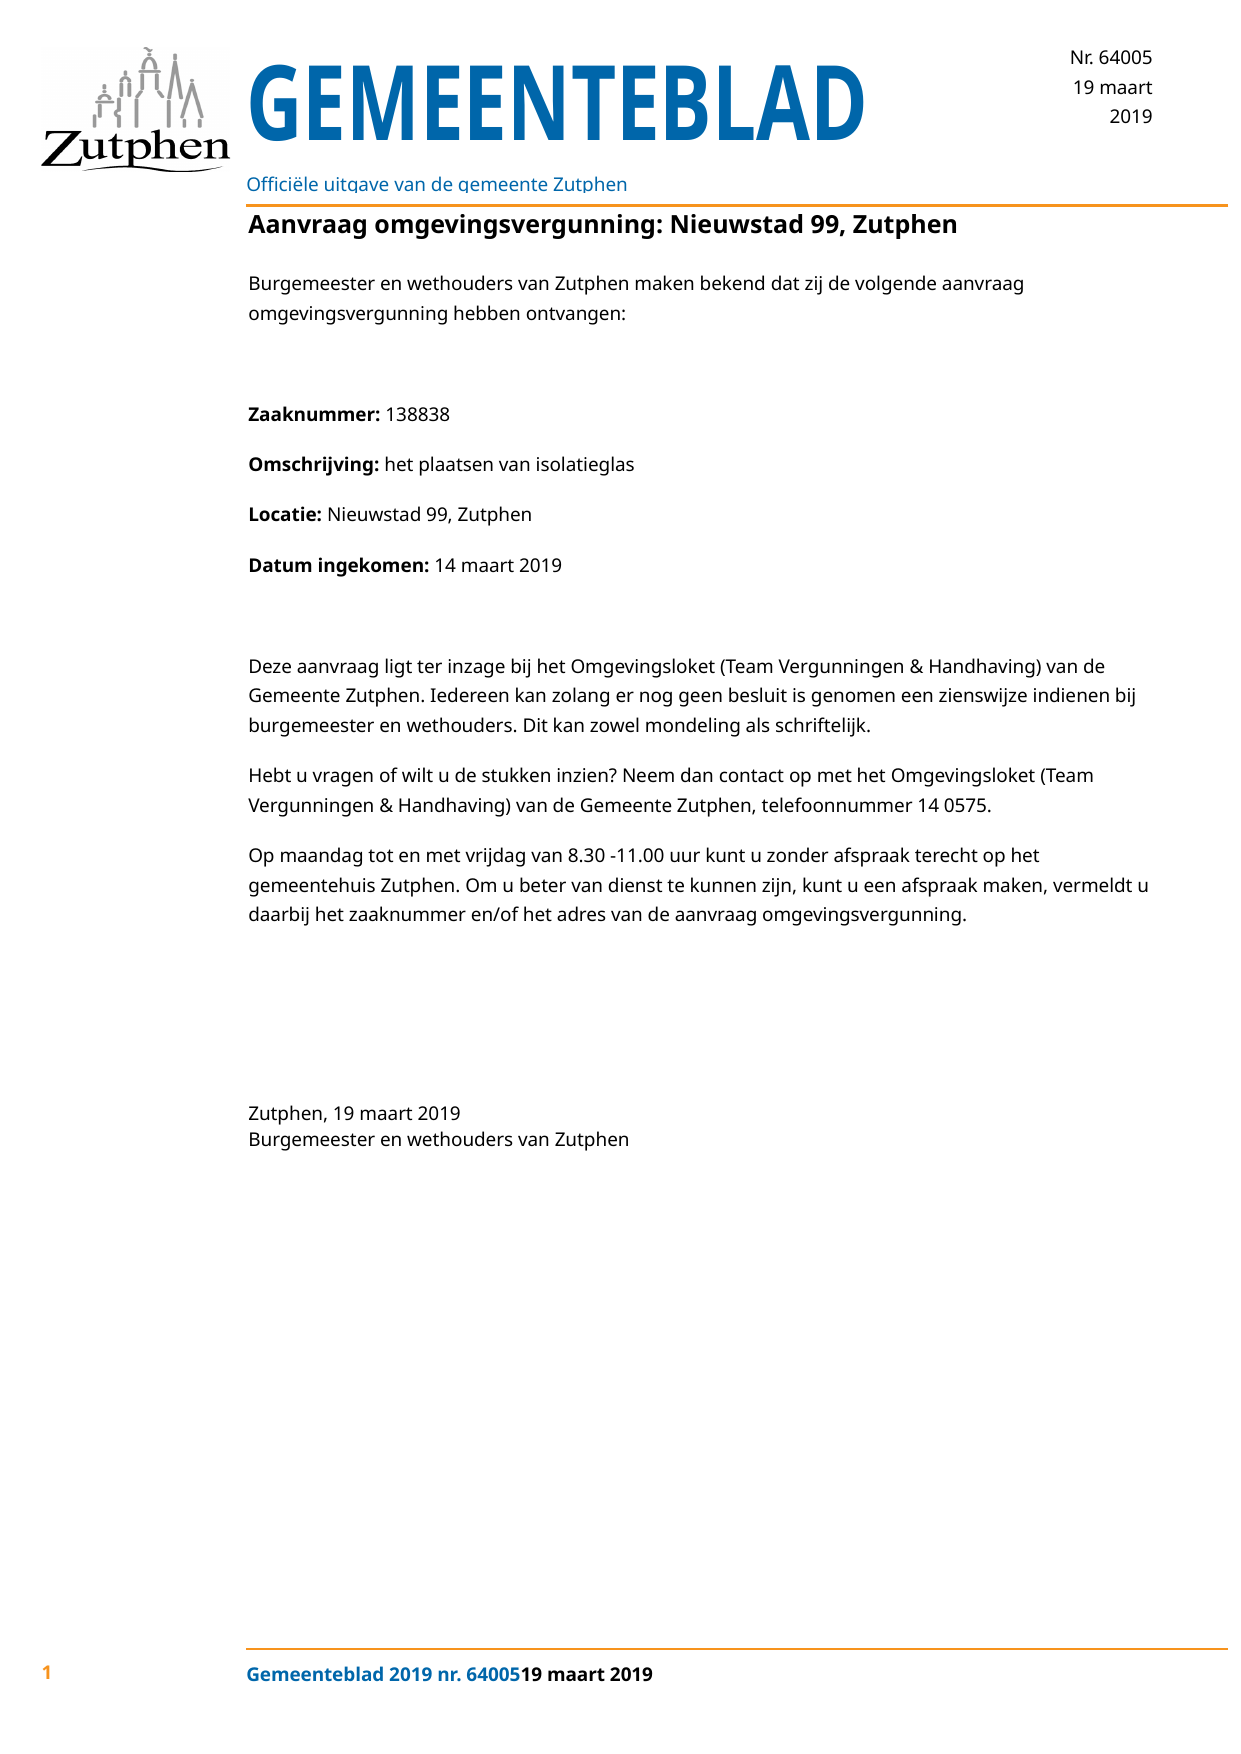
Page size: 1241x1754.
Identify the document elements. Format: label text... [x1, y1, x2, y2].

text Burgemeester en wethouders van Zutphen [248, 1126, 1152, 1152]
text Zutphen, 19 maart 2019 [248, 1101, 1152, 1126]
text Locatie: Nieuwstad 99, Zutphen [248, 502, 1152, 527]
text Zaaknummer: 138838 [248, 401, 1152, 426]
text Op maandag tot en met vrijdag van 8.30 -11.00 uur kunt u zonder afspraak terecht op het gemeentehuis Zutphen. Om u beter van dienst te kunnen zijn, kunt u een afspraak maken, vermeldt u daarbij het zaaknummer en/of het adres van de aanvraag omgevingsvergunning. [248, 842, 1152, 927]
text Burgemeester en wethouders van Zutphen maken bekend dat zij de volgende aanvraag omgevingsvergunning hebben ontvangen: [248, 270, 1152, 326]
picture [41, 47, 231, 172]
text Aanvraag omgevingsvergunning: Nieuwstad 99, Zutphen [248, 207, 1152, 241]
text Hebt u vragen of wilt u de stukken inzien? Neem dan contact op met het Omgevingsloket (Team Vergunningen & Handhaving) van de Gemeente Zutphen, telefoonnummer 14 0575. [248, 762, 1152, 818]
text Deze aanvraag ligt ter inzage bij het Omgevingsloket (Team Vergunningen & Handhaving) van de Gemeente Zutphen. Iedereen kan zolang er nog geen besluit is genomen een zienswijze indienen bij burgemeester en wethouders. Dit kan zowel mondeling als schriftelijk. [248, 653, 1152, 738]
text Omschrijving: het plaatsen van isolatieglas [248, 451, 1152, 477]
text Datum ingekomen: 14 maart 2019 [248, 552, 1152, 578]
